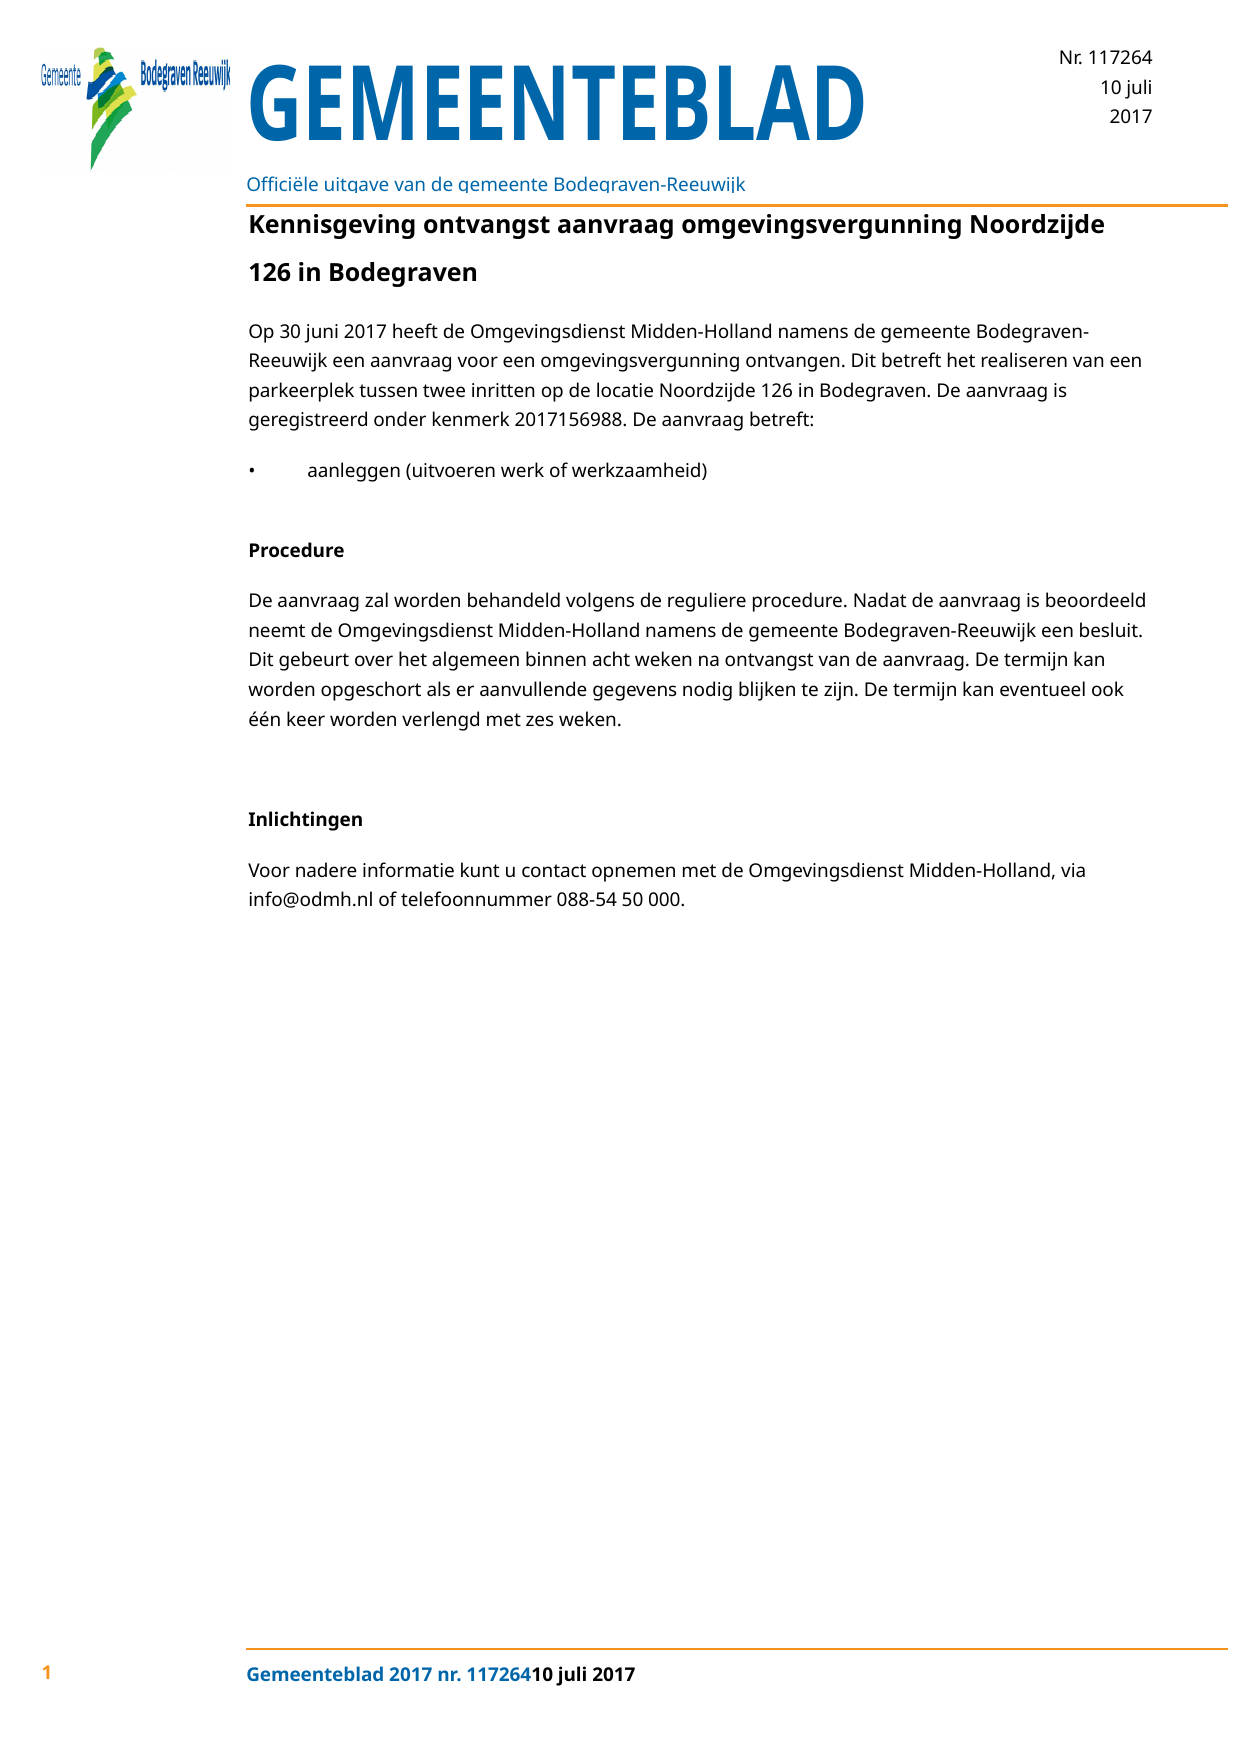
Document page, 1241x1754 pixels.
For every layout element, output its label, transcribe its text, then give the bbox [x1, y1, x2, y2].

text Inlichtingen [248, 807, 1152, 832]
text Voor nadere informatie kunt u contact opnemen met de Omgevingsdienst Midden-Holland, via info@odmh.nl of telefoonnummer 088-54 50 000. [248, 857, 1152, 912]
list aanleggen (uitvoeren werk of werkzaamheid) [248, 457, 1152, 483]
text Op 30 juni 2017 heeft de Omgevingsdienst Midden-Holland namens de gemeente Bodegraven-Reeuwijk een aanvraag voor een omgevingsvergunning ontvangen. Dit betreft het realiseren van een parkeerplek tussen twee inritten op de locatie Noordzijde 126 in Bodegraven. De aanvraag is geregistreerd onder kenmerk 2017156988. De aanvraag betreft: [248, 318, 1152, 432]
picture [41, 47, 231, 172]
text Kennisgeving ontvangst aanvraag omgevingsvergunning Noordzijde 126 in Bodegraven [248, 207, 1152, 288]
text De aanvraag zal worden behandeld volgens de reguliere procedure. Nadat de aanvraag is beoordeeld neemt de Omgevingsdienst Midden-Holland namens de gemeente Bodegraven-Reeuwijk een besluit. Dit gebeurt over het algemeen binnen acht weken na ontvangst van de aanvraag. De termijn kan worden opgeschort als er aanvullende gegevens nodig blijken te zijn. De termijn kan eventueel ook één keer worden verlengd met zes weken. [248, 587, 1152, 732]
text Procedure [248, 537, 1152, 563]
